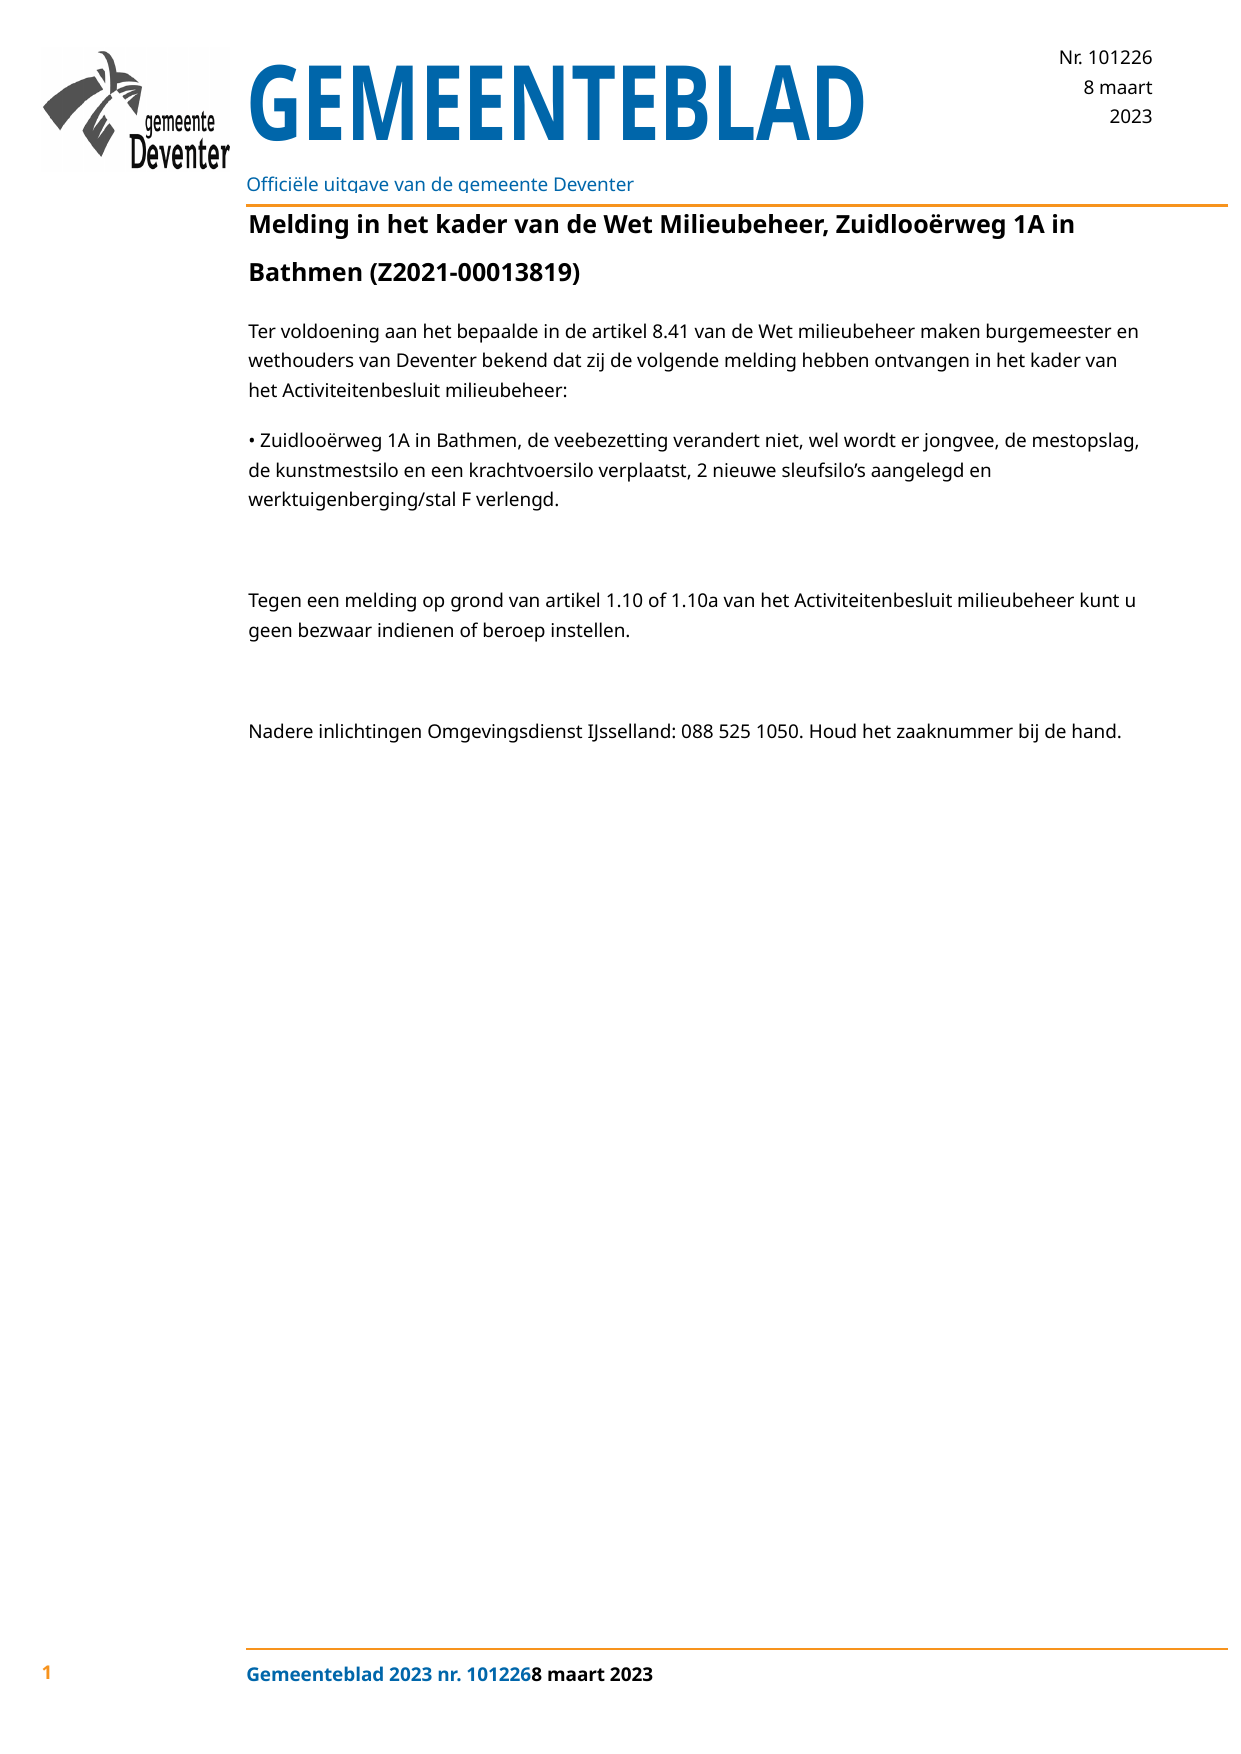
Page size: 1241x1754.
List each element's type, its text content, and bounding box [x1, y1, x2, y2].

text Ter voldoening aan het bepaalde in de artikel 8.41 van de Wet milieubeheer maken burgemeester en wethouders van Deventer bekend dat zij de volgende melding hebben ontvangen in het kader van het Activiteitenbesluit milieubeheer: [248, 318, 1152, 403]
text Melding in het kader van de Wet Milieubeheer, Zuidlooërweg 1A in Bathmen (Z2021-00013819) [248, 207, 1152, 288]
picture [41, 47, 231, 172]
text Nadere inlichtingen Omgevingsdienst IJsselland: 088 525 1050. Houd het zaaknummer bij de hand. [248, 718, 1152, 744]
text Tegen een melding op grond van artikel 1.10 of 1.10a van het Activiteitenbesluit milieubeheer kunt u geen bezwaar indienen of beroep instellen. [248, 587, 1152, 643]
text • Zuidlooërweg 1A in Bathmen, de veebezetting verandert niet, wel wordt er jongvee, de mestopslag, de kunstmestsilo en een krachtvoersilo verplaatst, 2 nieuwe sleufsilo’s aangelegd en werktuigenberging/stal F verlengd. [248, 427, 1152, 512]
